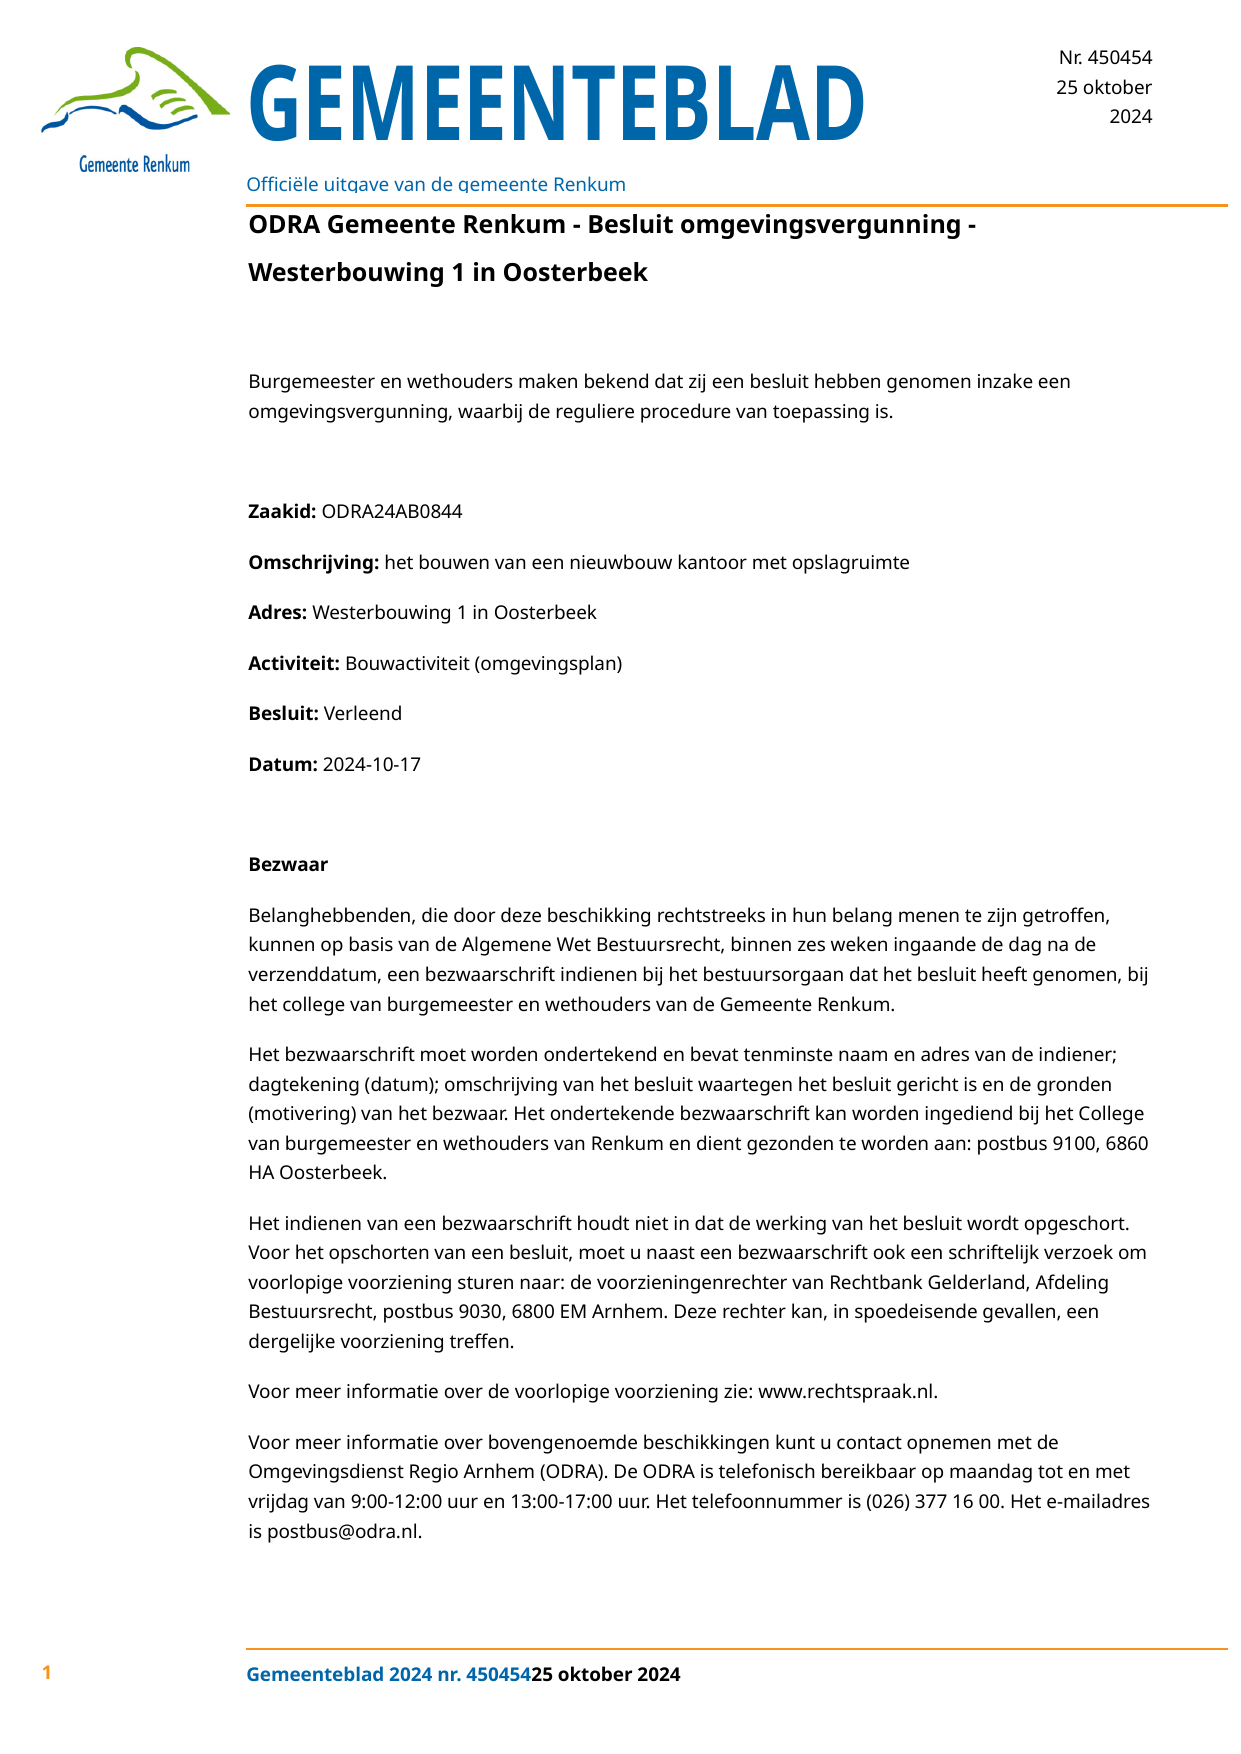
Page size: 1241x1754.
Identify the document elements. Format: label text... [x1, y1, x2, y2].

text Besluit: Verleend [248, 700, 1152, 726]
text Voor meer informatie over de voorlopige voorziening zie: www.rechtspraak.nl. [248, 1379, 1152, 1404]
text Adres: Westerbouwing 1 in Oosterbeek [248, 599, 1152, 625]
text Omschrijving: het bouwen van een nieuwbouw kantoor met opslagruimte [248, 549, 1152, 575]
picture [41, 47, 231, 172]
text Burgemeester en wethouders maken bekend dat zij een besluit hebben genomen inzake een omgevingsvergunning, waarbij de reguliere procedure van toepassing is. [248, 368, 1152, 424]
text Datum: 2024-10-17 [248, 751, 1152, 777]
text Voor meer informatie over bovengenoemde beschikkingen kunt u contact opnemen met de Omgevingsdienst Regio Arnhem (ODRA). De ODRA is telefonisch bereikbaar op maandag tot en met vrijdag van 9:00-12:00 uur en 13:00-17:00 uur. Het telefoonnummer is (026) 377 16 00. Het e-mailadres is postbus@odra.nl. [248, 1429, 1152, 1544]
text Het indienen van een bezwaarschrift houdt niet in dat de werking van het besluit wordt opgeschort. Voor het opschorten van een besluit, moet u naast een bezwaarschrift ook een schriftelijk verzoek om voorlopige voorziening sturen naar: de voorzieningenrechter van Rechtbank Gelderland, Afdeling Bestuursrecht, postbus 9030, 6800 EM Arnhem. Deze rechter kan, in spoedeisende gevallen, een dergelijke voorziening treffen. [248, 1210, 1152, 1354]
text Het bezwaarschrift moet worden ondertekend en bevat tenminste naam en adres van de indiener; dagtekening (datum); omschrijving van het besluit waartegen het besluit gericht is en de gronden (motivering) van het bezwaar. Het ondertekende bezwaarschrift kan worden ingediend bij het College van burgemeester en wethouders van Renkum en dient gezonden te worden aan: postbus 9100, 6860 HA Oosterbeek. [248, 1041, 1152, 1185]
text Activiteit: Bouwactiviteit (omgevingsplan) [248, 650, 1152, 676]
text Zaakid: ODRA24AB0844 [248, 499, 1152, 524]
text Bezwaar [248, 852, 1152, 877]
text Belanghebbenden, die door deze beschikking rechtstreeks in hun belang menen te zijn getroffen, kunnen op basis van de Algemene Wet Bestuursrecht, binnen zes weken ingaande de dag na de verzenddatum, een bezwaarschrift indienen bij het bestuursorgaan dat het besluit heeft genomen, bij het college van burgemeester en wethouders van de Gemeente Renkum. [248, 902, 1152, 1017]
text ODRA Gemeente Renkum - Besluit omgevingsvergunning - Westerbouwing 1 in Oosterbeek [248, 207, 1152, 288]
